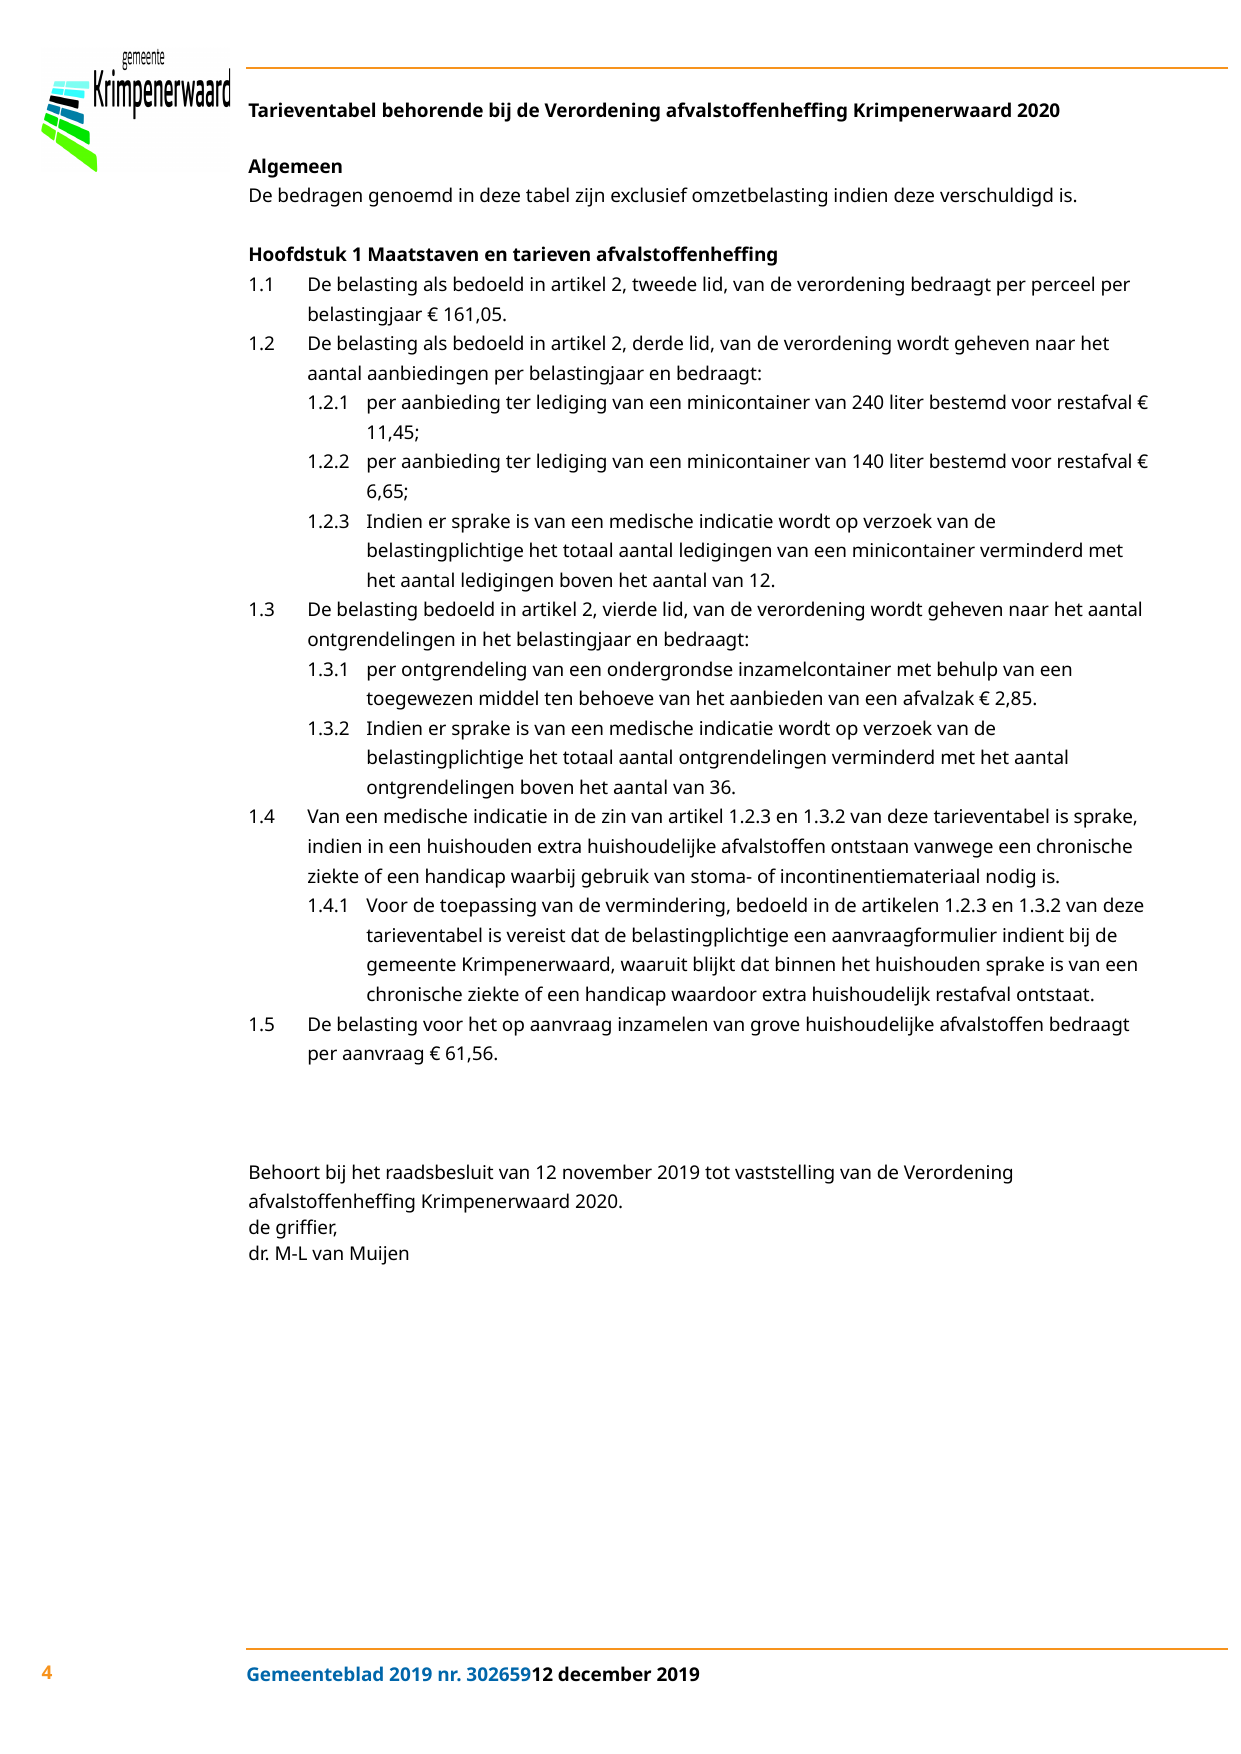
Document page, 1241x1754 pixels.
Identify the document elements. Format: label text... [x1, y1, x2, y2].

list per ontgrendeling van een ondergrondse inzamelcontainer met behulp van een toegewezen middel ten behoeve van het aanbieden van een afvalzak € 2,85. [307, 656, 1152, 711]
table_header Behoort bij het raadsbesluit van 12 november 2019 tot vaststelling van de Verordening afvalstoffenheffing Krimpenerwaard 2020. [248, 1159, 1152, 1214]
list De belasting voor het op aanvraag inzamelen van grove huishoudelijke afvalstoffen bedraagt per aanvraag € 61,56. [248, 1011, 1152, 1066]
table_cell dr. M-L van Muijen [248, 1240, 1152, 1266]
list per aanbieding ter lediging van een minicontainer van 140 liter bestemd voor restafval € 6,65; [307, 449, 1152, 504]
list Indien er sprake is van een medische indicatie wordt op verzoek van de belastingplichtige het totaal aantal ontgrendelingen verminderd met het aantal ontgrendelingen boven het aantal van 36. [307, 715, 1152, 800]
picture [41, 47, 231, 172]
table_cell de griffier, [248, 1214, 1152, 1240]
text De bedragen genoemd in deze tabel zijn exclusief omzetbelasting indien deze verschuldigd is. [248, 182, 1152, 208]
text Tarieventabel behorende bij de Verordening afvalstoffenheffing Krimpenerwaard 2020 [248, 95, 1152, 123]
list Van een medische indicatie in de zin van artikel 1.2.3 en 1.3.2 van deze tarieventabel is sprake, indien in een huishouden extra huishoudelijke afvalstoffen ontstaan vanwege een chronische ziekte of een handicap waarbij gebruik van stoma- of incontinentiemateriaal nodig is. [248, 804, 1152, 889]
text Algemeen [248, 153, 1152, 179]
list Voor de toepassing van de vermindering, bedoeld in de artikelen 1.2.3 en 1.3.2 van deze tarieventabel is vereist dat de belastingplichtige een aanvraagformulier indient bij de gemeente Krimpenerwaard, waaruit blijkt dat binnen het huishouden sprake is van een chronische ziekte of een handicap waardoor extra huishoudelijk restafval ontstaat. [307, 892, 1152, 1007]
list De belasting bedoeld in artikel 2, vierde lid, van de verordening wordt geheven naar het aantal ontgrendelingen in het belastingjaar en bedraagt: [248, 597, 1152, 652]
list per aanbieding ter lediging van een minicontainer van 240 liter bestemd voor restafval € 11,45; [307, 389, 1152, 445]
list De belasting als bedoeld in artikel 2, tweede lid, van de verordening bedraagt per perceel per belastingjaar € 161,05. [248, 271, 1152, 327]
list Indien er sprake is van een medische indicatie wordt op verzoek van de belastingplichtige het totaal aantal ledigingen van een minicontainer verminderd met het aantal ledigingen boven het aantal van 12. [307, 508, 1152, 593]
list De belasting als bedoeld in artikel 2, derde lid, van de verordening wordt geheven naar het aantal aanbiedingen per belastingjaar en bedraagt: [248, 330, 1152, 386]
text Hoofdstuk 1 Maatstaven en tarieven afvalstoffenheffing [248, 242, 1152, 267]
